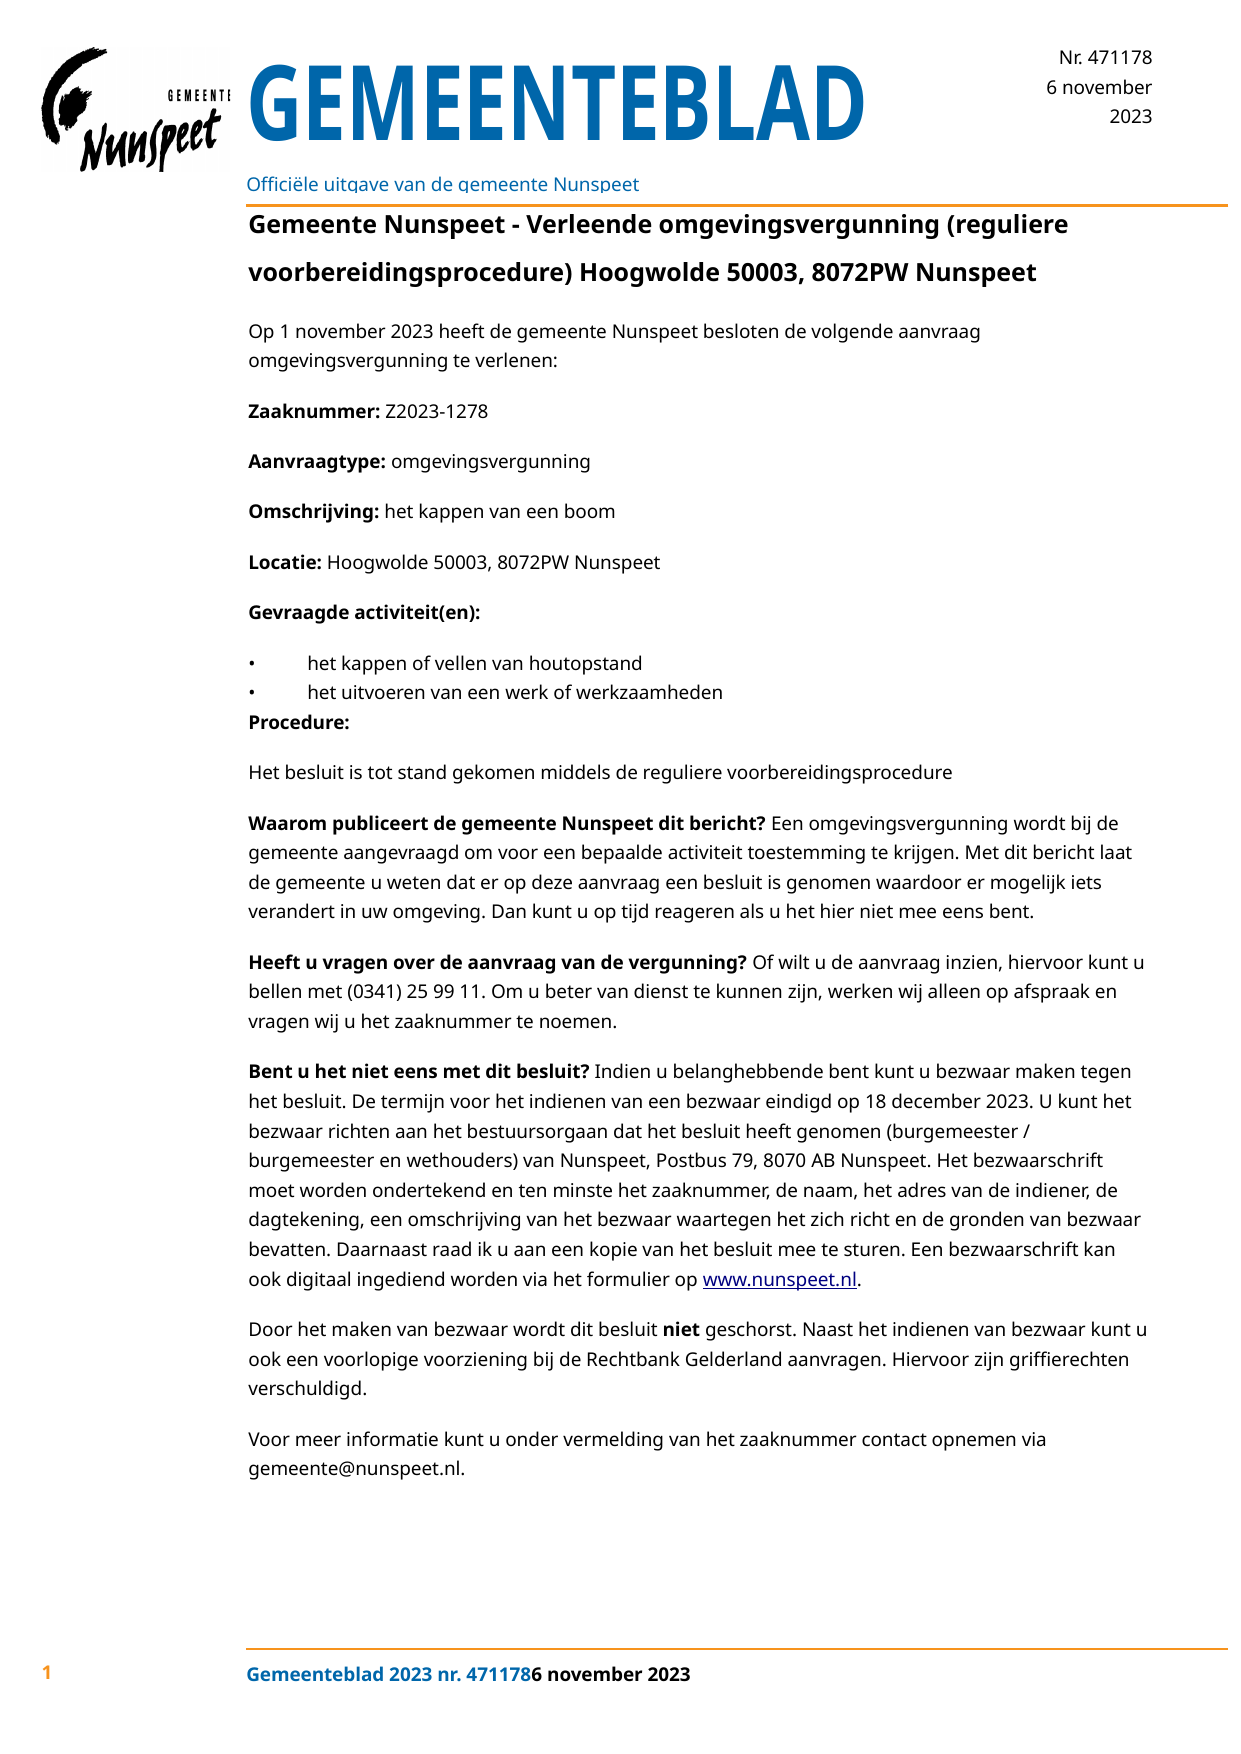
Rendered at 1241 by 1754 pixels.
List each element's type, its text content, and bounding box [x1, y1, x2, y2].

text Aanvraagtype: omgevingsvergunning [248, 448, 1152, 474]
list het uitvoeren van een werk of werkzaamheden [248, 679, 1152, 705]
text Gemeente Nunspeet - Verleende omgevingsvergunning (reguliere voorbereidingsprocedure) Hoogwolde 50003, 8072PW Nunspeet [248, 207, 1152, 288]
text Zaaknummer: Z2023-1278 [248, 398, 1152, 424]
text Gevraagde activiteit(en): [248, 599, 1152, 625]
text Heeft u vragen over de aanvraag van de vergunning? Of wilt u de aanvraag inzien, hiervoor kunt u bellen met (0341) 25 99 11. Om u beter van dienst te kunnen zijn, werken wij alleen op afspraak en vragen wij u het zaaknummer te noemen. [248, 949, 1152, 1034]
list het kappen of vellen van houtopstand [248, 650, 1152, 676]
picture [41, 47, 231, 172]
text Voor meer informatie kunt u onder vermelding van het zaaknummer contact opnemen via gemeente@nunspeet.nl. [248, 1426, 1152, 1481]
text Het besluit is tot stand gekomen middels de reguliere voorbereidingsprocedure [248, 759, 1152, 785]
text Op 1 november 2023 heeft de gemeente Nunspeet besloten de volgende aanvraag omgevingsvergunning te verlenen: [248, 318, 1152, 373]
text Bent u het niet eens met dit besluit? Indien u belanghebbende bent kunt u bezwaar maken tegen het besluit. De termijn voor het indienen van een bezwaar eindigd op 18 december 2023. U kunt het bezwaar richten aan het bestuursorgaan dat het besluit heeft genomen (burgemeester / burgemeester en wethouders) van Nunspeet, Postbus 79, 8070 AB Nunspeet. Het bezwaarschrift moet worden ondertekend en ten minste het zaaknummer, de naam, het adres van de indiener, de dagtekening, een omschrijving van het bezwaar waartegen het zich richt en de gronden van bezwaar bevatten. Daarnaast raad ik u aan een kopie van het besluit mee te sturen. Een bezwaarschrift kan ook digitaal ingediend worden via het formulier op www.nunspeet.nl. [248, 1059, 1152, 1292]
text Door het maken van bezwaar wordt dit besluit niet geschorst. Naast het indienen van bezwaar kunt u ook een voorlopige voorziening bij de Rechtbank Gelderland aanvragen. Hiervoor zijn griffierechten verschuldigd. [248, 1316, 1152, 1401]
text Locatie: Hoogwolde 50003, 8072PW Nunspeet [248, 549, 1152, 575]
text Procedure: [248, 709, 1152, 735]
text Omschrijving: het kappen van een boom [248, 499, 1152, 524]
text Waarom publiceert de gemeente Nunspeet dit bericht? Een omgevingsvergunning wordt bij de gemeente aangevraagd om voor een bepaalde activiteit toestemming te krijgen. Met dit bericht laat de gemeente u weten dat er op deze aanvraag een besluit is genomen waardoor er mogelijk iets verandert in uw omgeving. Dan kunt u op tijd reageren als u het hier niet mee eens bent. [248, 810, 1152, 924]
